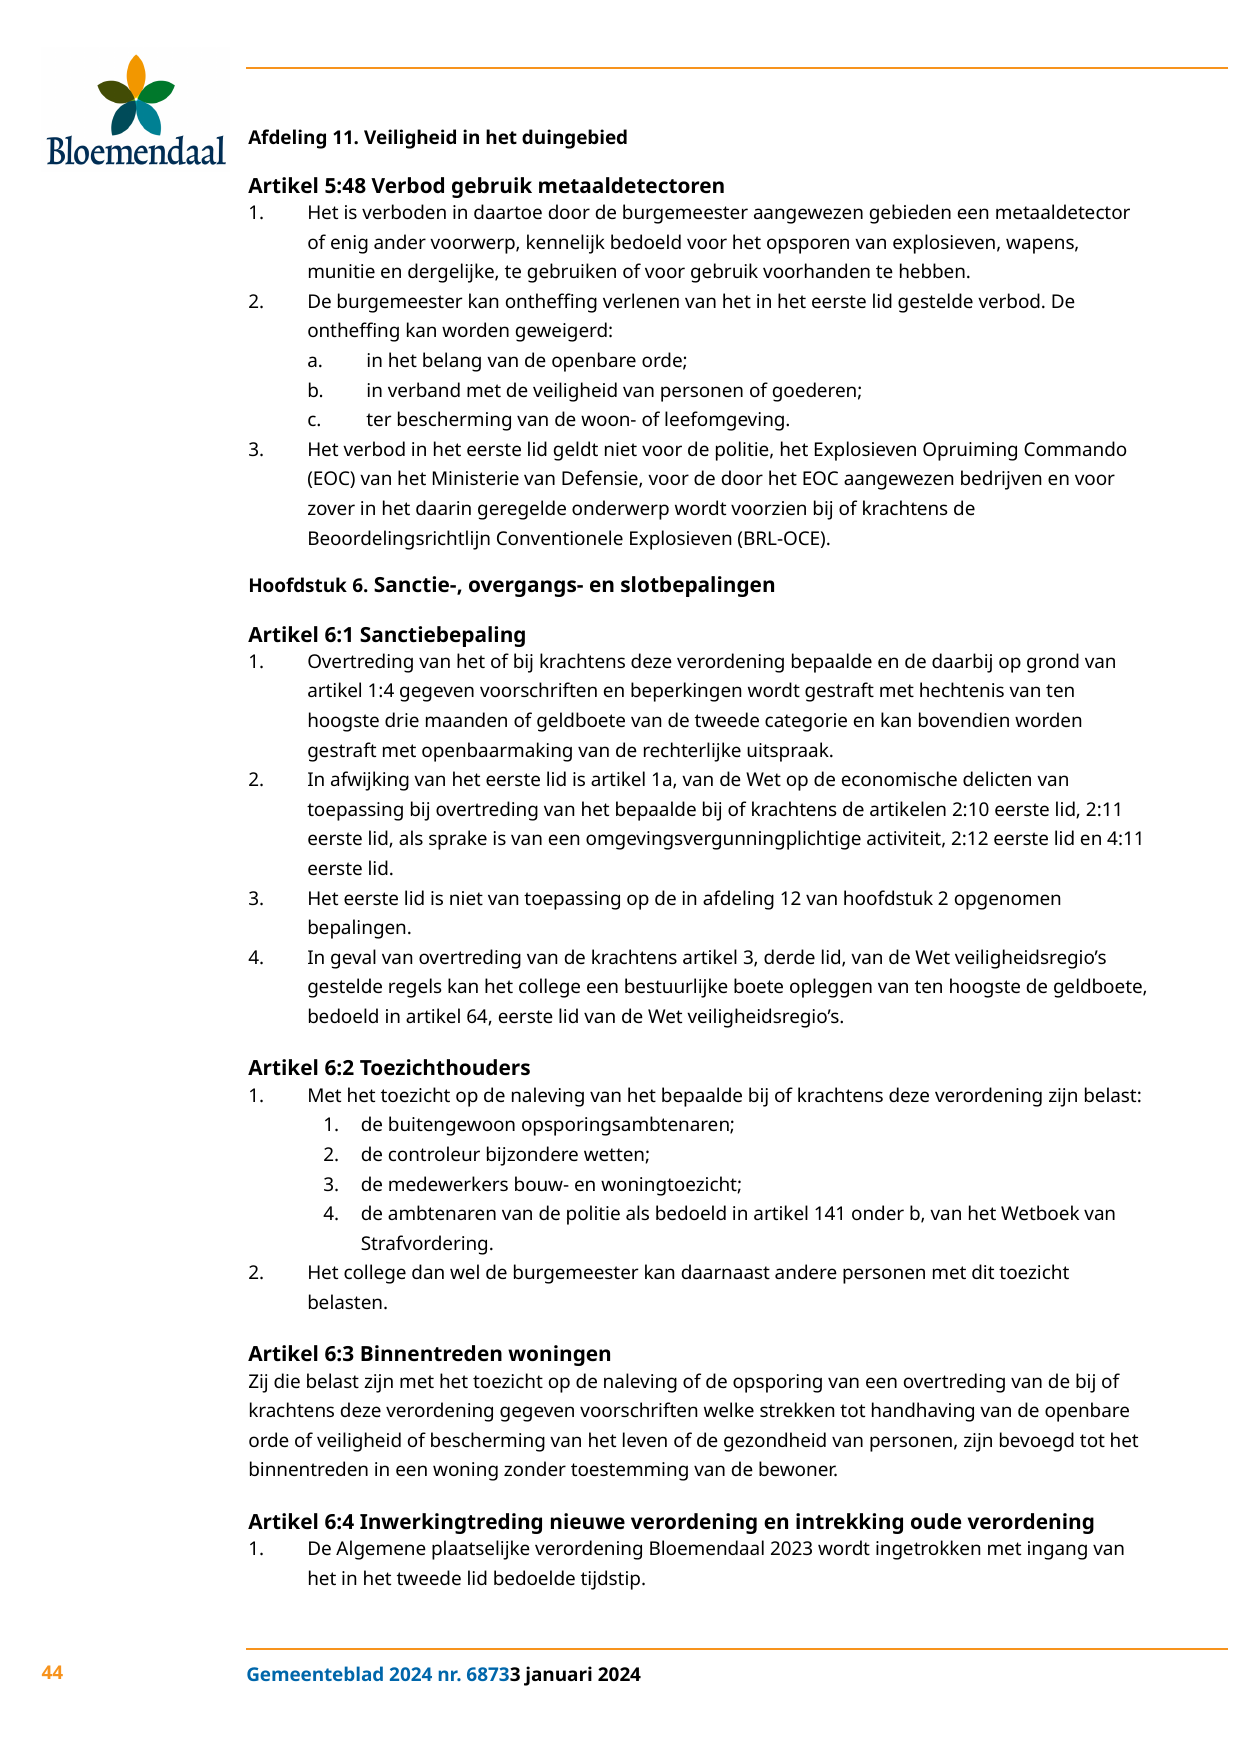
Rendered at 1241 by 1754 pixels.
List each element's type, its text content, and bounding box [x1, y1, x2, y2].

list de controleur bijzondere wetten; [323, 1141, 1152, 1167]
text Artikel 6:4 Inwerkingtreding nieuwe verordening en intrekking oude verordening [248, 1507, 1152, 1536]
text Artikel 6:3 Binnentreden woningen [248, 1339, 1152, 1368]
list de medewerkers bouw- en woningtoezicht; [323, 1171, 1152, 1196]
text Artikel 6:2 Toezichthouders [248, 1053, 1152, 1082]
list Het eerste lid is niet van toepassing op de in afdeling 12 van hoofdstuk 2 opgenomen bepalingen. [248, 885, 1152, 940]
picture [41, 47, 231, 172]
text Afdeling 11. Veiligheid in het duingebied [248, 124, 1152, 150]
list In afwijking van het eerste lid is artikel 1a, van de Wet op de economische delicten van toepassing bij overtreding van het bepaalde bij of krachtens de artikelen 2:10 eerste lid, 2:11 eerste lid, als sprake is van een omgevingsvergunningplichtige activiteit, 2:12 eerste lid en 4:11 eerste lid. [248, 766, 1152, 881]
list De burgemeester kan ontheffing verlenen van het in het eerste lid gestelde verbod. De ontheffing kan worden geweigerd: [248, 288, 1152, 343]
list Overtreding van het of bij krachtens deze verordening bepaalde en de daarbij op grond van artikel 1:4 gegeven voorschriften en beperkingen wordt gestraft met hechtenis van ten hoogste drie maanden of geldboete van de tweede categorie en kan bovendien worden gestraft met openbaarmaking van de rechterlijke uitspraak. [248, 648, 1152, 763]
list In geval van overtreding van de krachtens artikel 3, derde lid, van de Wet veiligheidsregio’s gestelde regels kan het college een bestuurlijke boete opleggen van ten hoogste de geldboete, bedoeld in artikel 64, eerste lid van de Wet veiligheidsregio’s. [248, 944, 1152, 1029]
list in verband met de veiligheid van personen of goederen; [307, 377, 1152, 403]
list De Algemene plaatselijke verordening Bloemendaal 2023 wordt ingetrokken met ingang van het in het tweede lid bedoelde tijdstip. [248, 1536, 1152, 1591]
list de ambtenaren van de politie als bedoeld in artikel 141 onder b, van het Wetboek van Strafvordering. [323, 1200, 1152, 1256]
text Artikel 5:48 Verbod gebruik metaaldetectoren [248, 171, 1152, 199]
list ter bescherming van de woon- of leefomgeving. [307, 406, 1152, 432]
list Het verbod in het eerste lid geldt niet voor de politie, het Explosieven Opruiming Commando (EOC) van het Ministerie van Defensie, voor de door het EOC aangewezen bedrijven en voor zover in het daarin geregelde onderwerp wordt voorzien bij of krachtens de Beoordelingsrichtlijn Conventionele Explosieven (BRL-OCE). [248, 436, 1152, 551]
list Het college dan wel de burgemeester kan daarnaast andere personen met dit toezicht belasten. [248, 1259, 1152, 1315]
list in het belang van de openbare orde; [307, 347, 1152, 373]
list Het is verboden in daartoe door de burgemeester aangewezen gebieden een metaaldetector of enig ander voorwerp, kennelijk bedoeld voor het opsporen van explosieven, wapens, munitie en dergelijke, te gebruiken of voor gebruik voorhanden te hebben. [248, 199, 1152, 284]
text Artikel 6:1 Sanctiebepaling [248, 620, 1152, 648]
text Hoofdstuk 6. Sanctie-, overgangs- en slotbepalingen [248, 570, 1152, 599]
list de buitengewoon opsporingsambtenaren; [323, 1112, 1152, 1137]
text Zij die belast zijn met het toezicht op de naleving of de opsporing van een overtreding van de bij of krachtens deze verordening gegeven voorschriften welke strekken tot handhaving van de openbare orde of veiligheid of bescherming van het leven of de gezondheid van personen, zijn bevoegd tot het binnentreden in een woning zonder toestemming van de bewoner. [248, 1368, 1152, 1482]
list Met het toezicht op de naleving van het bepaalde bij of krachtens deze verordening zijn belast: [248, 1082, 1152, 1108]
